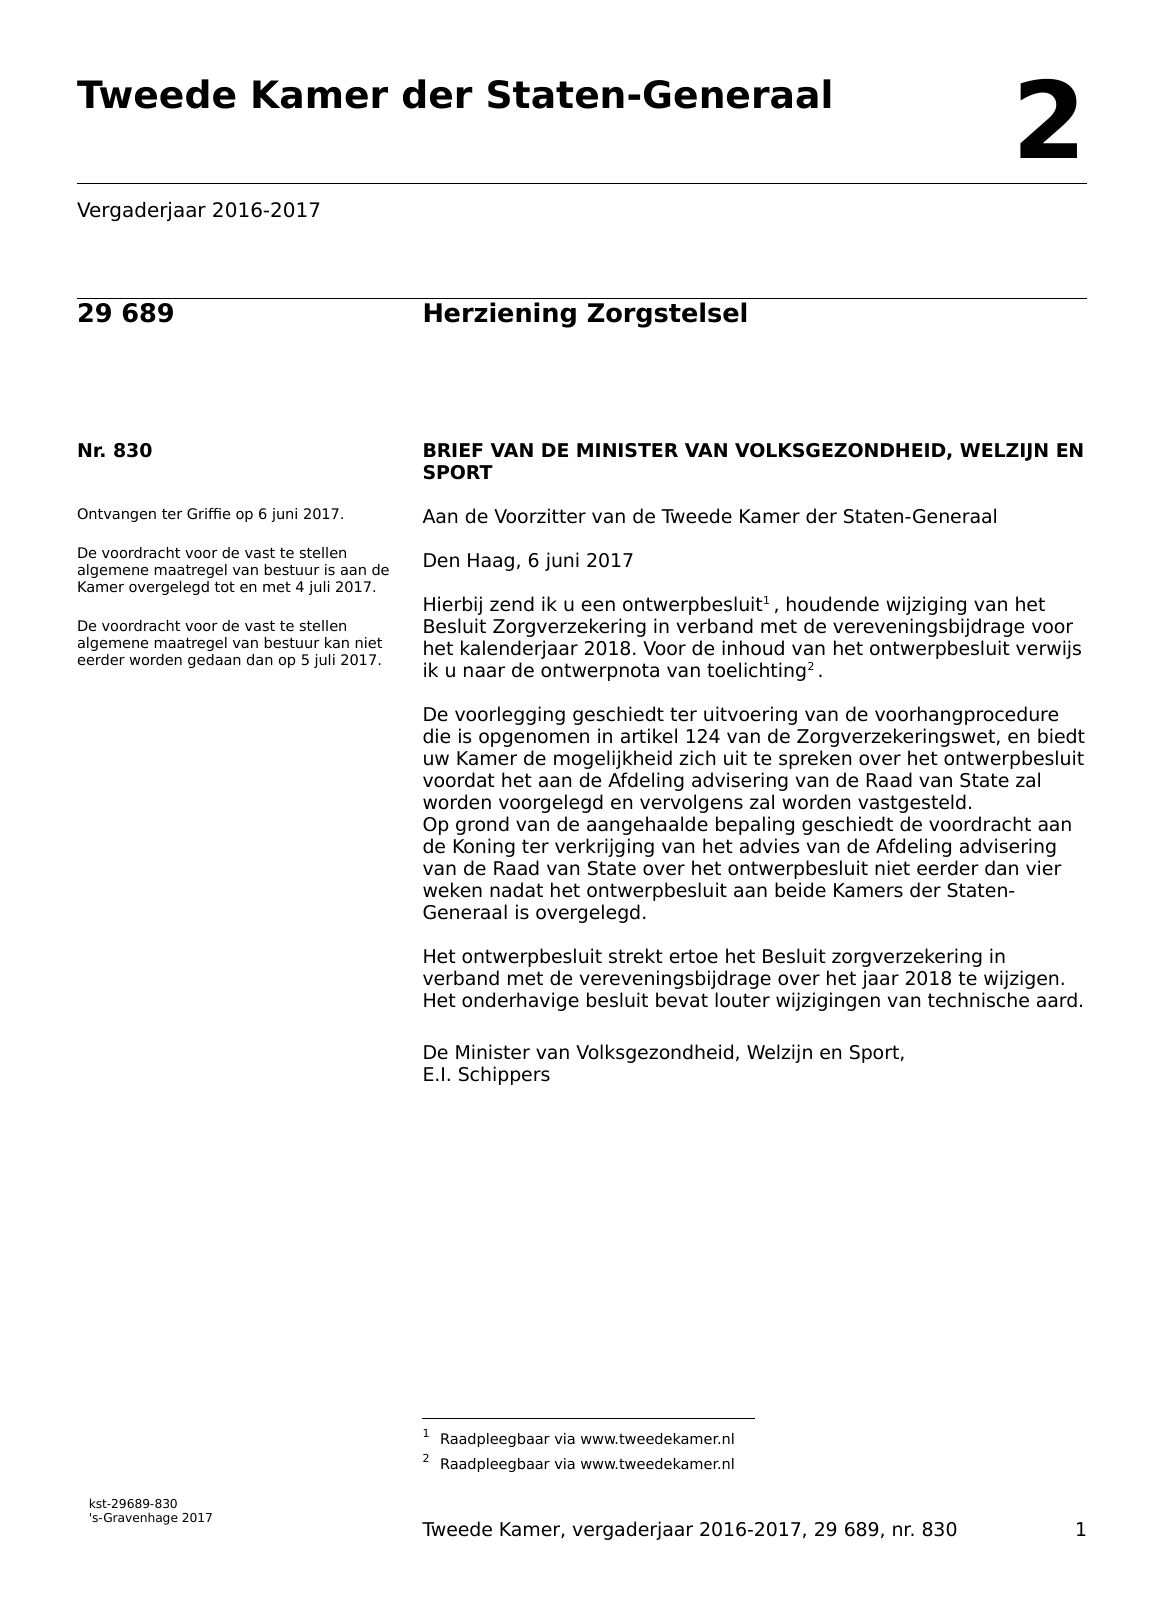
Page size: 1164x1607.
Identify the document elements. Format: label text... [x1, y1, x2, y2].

subtitle Nr. 830 BRIEF VAN DE MINISTER VAN VOLKSGEZONDHEID, WELZIJN EN SPORT [77, 440, 1087, 484]
subtitle 29 689 Herziening Zorgstelsel [77, 299, 1087, 329]
text Op grond van de aangehaalde bepaling geschiedt de voordracht aan de Koning ter verkrijging van het advies van de Afdeling advisering van de Raad van State over het ontwerpbesluit niet eerder dan vier weken nadat het ontwerpbesluit aan beide Kamers der Staten-Generaal is overgelegd. [422, 814, 1087, 924]
table_header 2 [886, 59, 1087, 183]
text [77, 596, 399, 618]
text De voordracht voor de vast te stellen algemene maatregel van bestuur kan niet eerder worden gedaan dan op 5 juli 2017. [77, 618, 399, 668]
text Ontvangen ter Griffie op 6 juni 2017. [77, 506, 399, 523]
text Den Haag, 6 juni 2017 [422, 550, 1087, 572]
table_header Tweede Kamer der Staten-Generaal [77, 59, 886, 183]
text 's-Gravenhage 2017 [88, 1511, 323, 1525]
text [77, 523, 399, 545]
text kst-29689-830 [88, 1497, 323, 1511]
text De Minister van Volksgezondheid, Welzijn en Sport, E.I. Schippers [422, 1042, 1087, 1086]
text Het ontwerpbesluit strekt ertoe het Besluit zorgverzekering in verband met de vereveningsbijdrage over het jaar 2018 te wijzigen. [422, 946, 1087, 990]
text De voorlegging geschiedt ter uitvoering van de voorhangprocedure die is opgenomen in artikel 124 van de Zorgverzekeringswet, en biedt uw Kamer de mogelijkheid zich uit te spreken over het ontwerpbesluit voordat het aan de Afdeling advisering van de Raad van State zal worden voorgelegd en vervolgens zal worden vastgesteld. [422, 704, 1087, 814]
text Raadpleegbaar via www.tweedekamer.nl [422, 1452, 1087, 1474]
text Aan de Voorzitter van de Tweede Kamer der Staten-Generaal [422, 506, 1087, 528]
text Hierbij zend ik u een ontwerpbesluit, houdende wijziging van het Besluit Zorgverzekering in verband met de vereveningsbijdrage voor het kalenderjaar 2018. Voor de inhoud van het ontwerpbesluit verwijs ik u naar de ontwerpnota van toelichting. [422, 594, 1087, 682]
text De voordracht voor de vast te stellen algemene maatregel van bestuur is aan de Kamer overgelegd tot en met 4 juli 2017. [77, 545, 399, 596]
text Het onderhavige besluit bevat louter wijzigingen van technische aard. [422, 990, 1087, 1012]
text Raadpleegbaar via www.tweedekamer.nl [422, 1427, 1087, 1449]
table_cell Vergaderjaar 2016-2017 [77, 184, 1087, 298]
